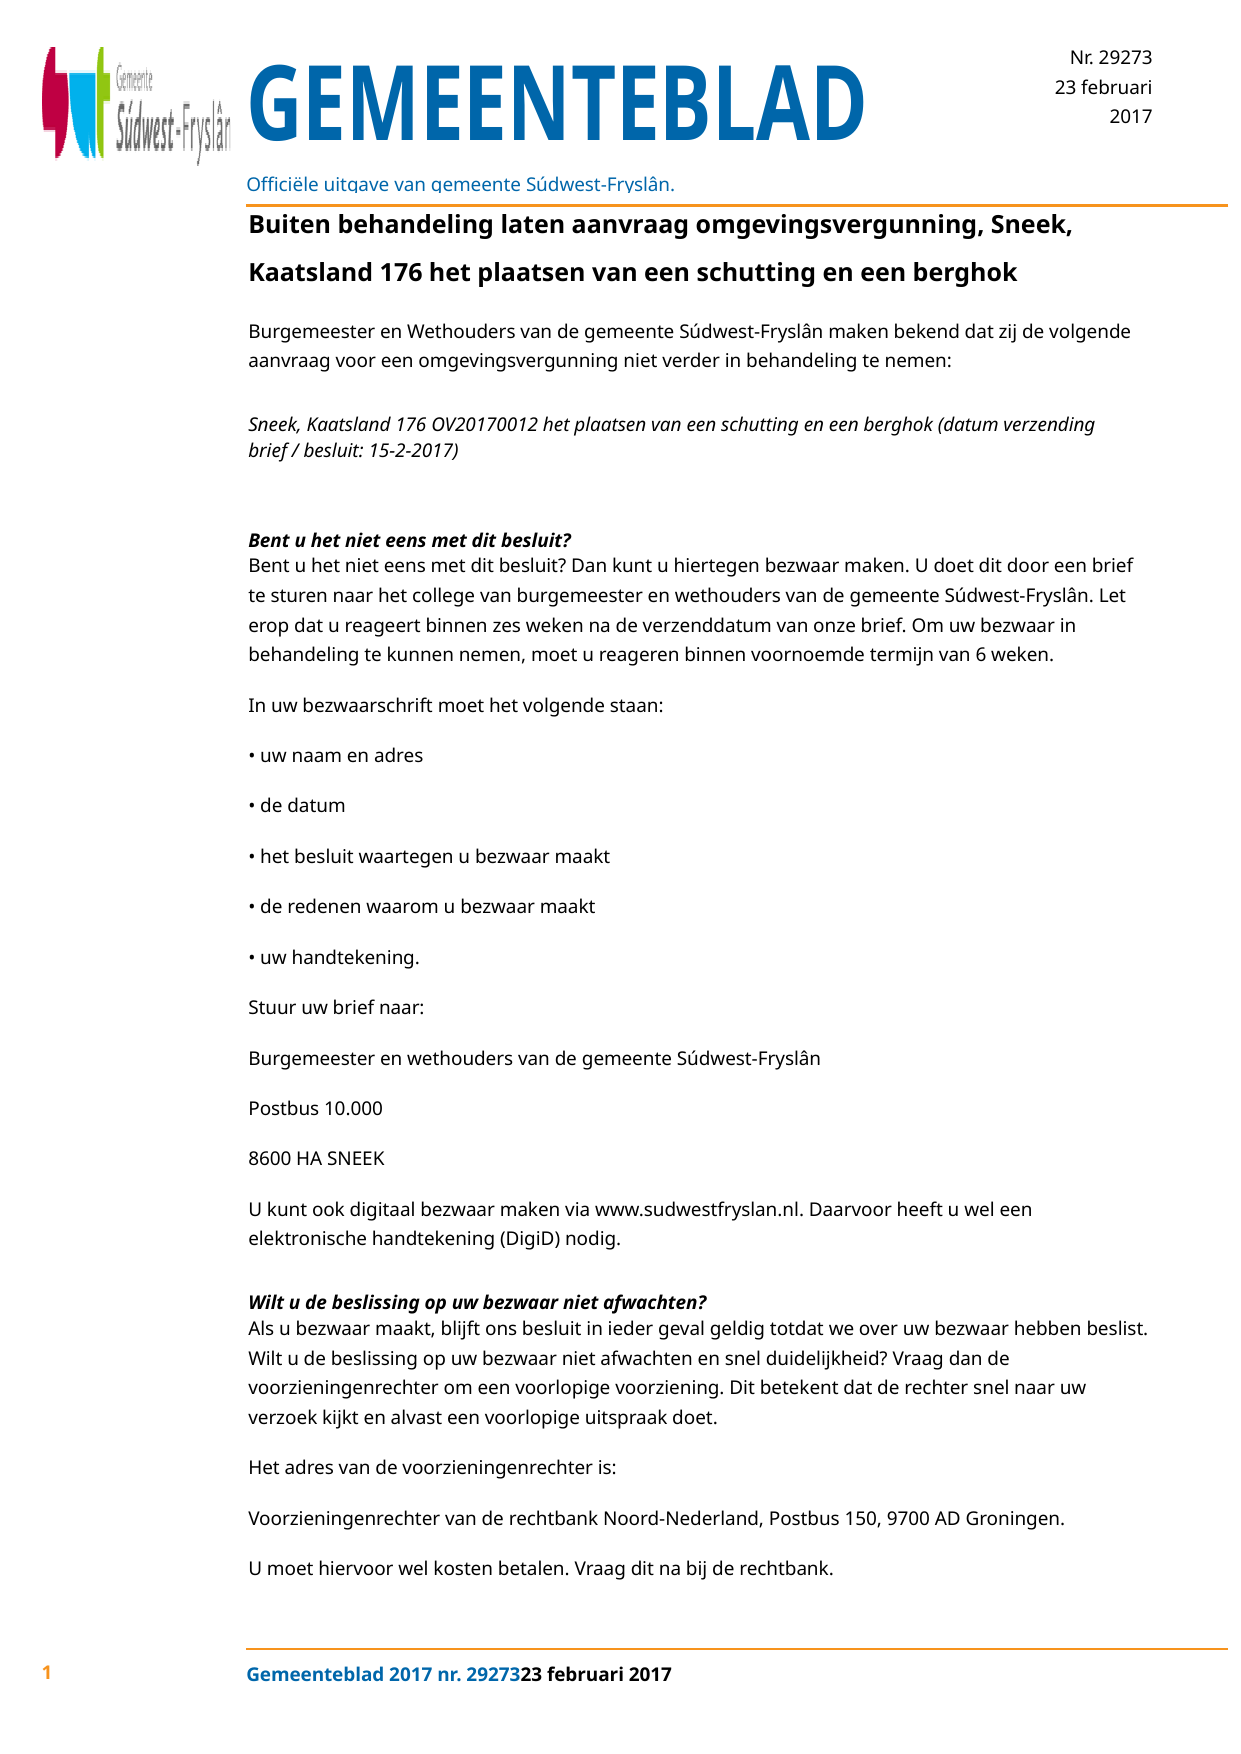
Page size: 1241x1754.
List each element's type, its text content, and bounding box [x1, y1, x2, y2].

text Bent u het niet eens met dit besluit? Dan kunt u hiertegen bezwaar maken. U doet dit door een brief te sturen naar het college van burgemeester en wethouders van de gemeente Súdwest-Fryslân. Let erop dat u reageert binnen zes weken na de verzenddatum van onze brief. Om uw bezwaar in behandeling te kunnen nemen, moet u reageren binnen voornoemde termijn van 6 weken. [248, 553, 1152, 667]
text In uw bezwaarschrift moet het volgende staan: [248, 692, 1152, 717]
text U kunt ook digitaal bezwaar maken via www.sudwestfryslan.nl. Daarvoor heeft u wel een elektronische handtekening (DigiD) nodig. [248, 1196, 1152, 1251]
text U moet hiervoor wel kosten betalen. Vraag dit na bij de rechtbank. [248, 1555, 1152, 1581]
text Het adres van de voorzieningenrechter is: [248, 1454, 1152, 1480]
text • de redenen waarom u bezwaar maakt [248, 893, 1152, 919]
text • uw naam en adres [248, 742, 1152, 768]
text Buiten behandeling laten aanvraag omgevingsvergunning, Sneek, Kaatsland 176 het plaatsen van een schutting en een berghok [248, 207, 1152, 288]
text Voorzieningenrechter van de rechtbank Noord-Nederland, Postbus 150, 9700 AD Groningen. [248, 1505, 1152, 1531]
text Bent u het niet eens met dit besluit? [248, 527, 1152, 553]
text • uw handtekening. [248, 944, 1152, 969]
picture [41, 47, 231, 172]
text Als u bezwaar maakt, blijft ons besluit in ieder geval geldig totdat we over uw bezwaar hebben beslist. Wilt u de beslissing op uw bezwaar niet afwachten en snel duidelijkheid? Vraag dan de voorzieningenrechter om een voorlopige voorziening. Dit betekent dat de rechter snel naar uw verzoek kijkt en alvast een voorlopige uitspraak doet. [248, 1315, 1152, 1430]
text Stuur uw brief naar: [248, 994, 1152, 1020]
text 8600 HA SNEEK [248, 1146, 1152, 1171]
text Postbus 10.000 [248, 1095, 1152, 1121]
text Burgemeester en wethouders van de gemeente Súdwest-Fryslân [248, 1045, 1152, 1070]
text • het besluit waartegen u bezwaar maakt [248, 843, 1152, 869]
text Burgemeester en Wethouders van de gemeente Súdwest-Fryslân maken bekend dat zij de volgende aanvraag voor een omgevingsvergunning niet verder in behandeling te nemen: [248, 318, 1152, 373]
text Sneek, Kaatsland 176 OV20170012 het plaatsen van een schutting en een berghok (datum verzending brief / besluit: 15-2-2017) [248, 411, 1152, 463]
text • de datum [248, 793, 1152, 818]
text Wilt u de beslissing op uw bezwaar niet afwachten? [248, 1289, 1152, 1315]
